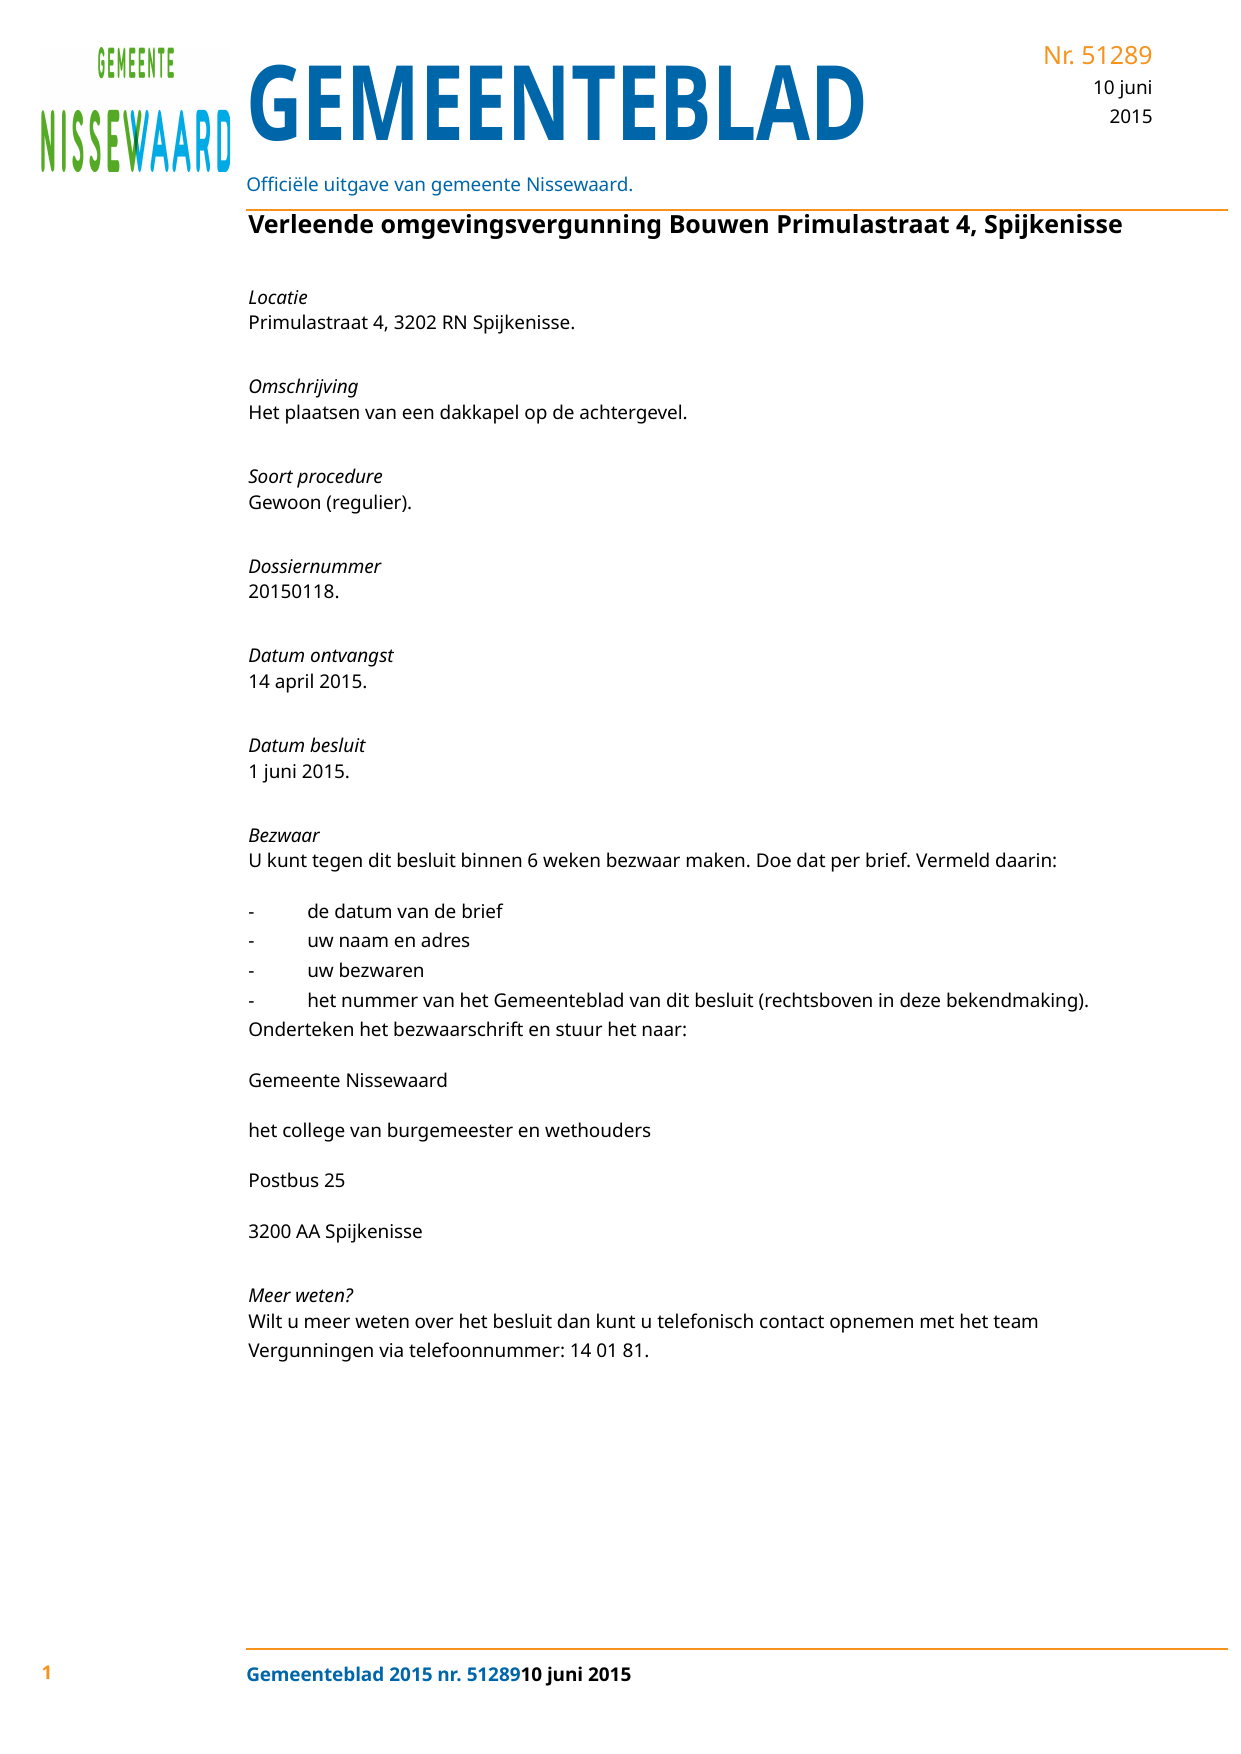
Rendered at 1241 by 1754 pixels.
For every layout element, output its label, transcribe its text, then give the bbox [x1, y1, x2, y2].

list de datum van de brief [248, 898, 1152, 924]
text 14 april 2015. [248, 668, 1152, 694]
text Soort procedure [248, 463, 1152, 489]
text Gemeente Nissewaard [248, 1067, 1152, 1093]
text 20150118. [248, 579, 1152, 604]
text Verleende omgevingsvergunning Bouwen Primulastraat 4, Spijkenisse [248, 211, 1152, 241]
text Onderteken het bezwaarschrift en stuur het naar: [248, 1016, 1152, 1042]
picture [200, 151, 206, 172]
text Het plaatsen van een dakkapel op de achtergevel. [248, 399, 1152, 425]
text Bezwaar [248, 822, 1152, 848]
list het nummer van het Gemeenteblad van dit besluit (rechtsboven in deze bekendmaking). [248, 987, 1152, 1013]
text Postbus 25 [248, 1168, 1152, 1193]
picture [176, 157, 187, 172]
text Dossiernummer [248, 553, 1152, 579]
text Meer weten? [248, 1282, 1152, 1308]
picture [41, 47, 231, 172]
text 3200 AA Spijkenisse [248, 1218, 1152, 1244]
list uw bezwaren [248, 957, 1152, 983]
text Locatie [248, 284, 1152, 309]
text Gewoon (regulier). [248, 489, 1152, 515]
text Wilt u meer weten over het besluit dan kunt u telefonisch contact opnemen met het team Vergunningen via telefoonnummer: 14 01 81. [248, 1308, 1152, 1363]
picture [222, 122, 227, 160]
picture [154, 157, 165, 172]
picture [201, 122, 206, 138]
text U kunt tegen dit besluit binnen 6 weken bezwaar maken. Doe dat per brief. Vermeld daarin: [248, 848, 1152, 873]
text Primulastraat 4, 3202 RN Spijkenisse. [248, 309, 1152, 335]
list uw naam en adres [248, 928, 1152, 953]
text Datum besluit [248, 732, 1152, 758]
text het college van burgemeester en wethouders [248, 1117, 1152, 1143]
text 1 juni 2015. [248, 758, 1152, 784]
text Omschrijving [248, 373, 1152, 399]
text Datum ontvangst [248, 643, 1152, 668]
